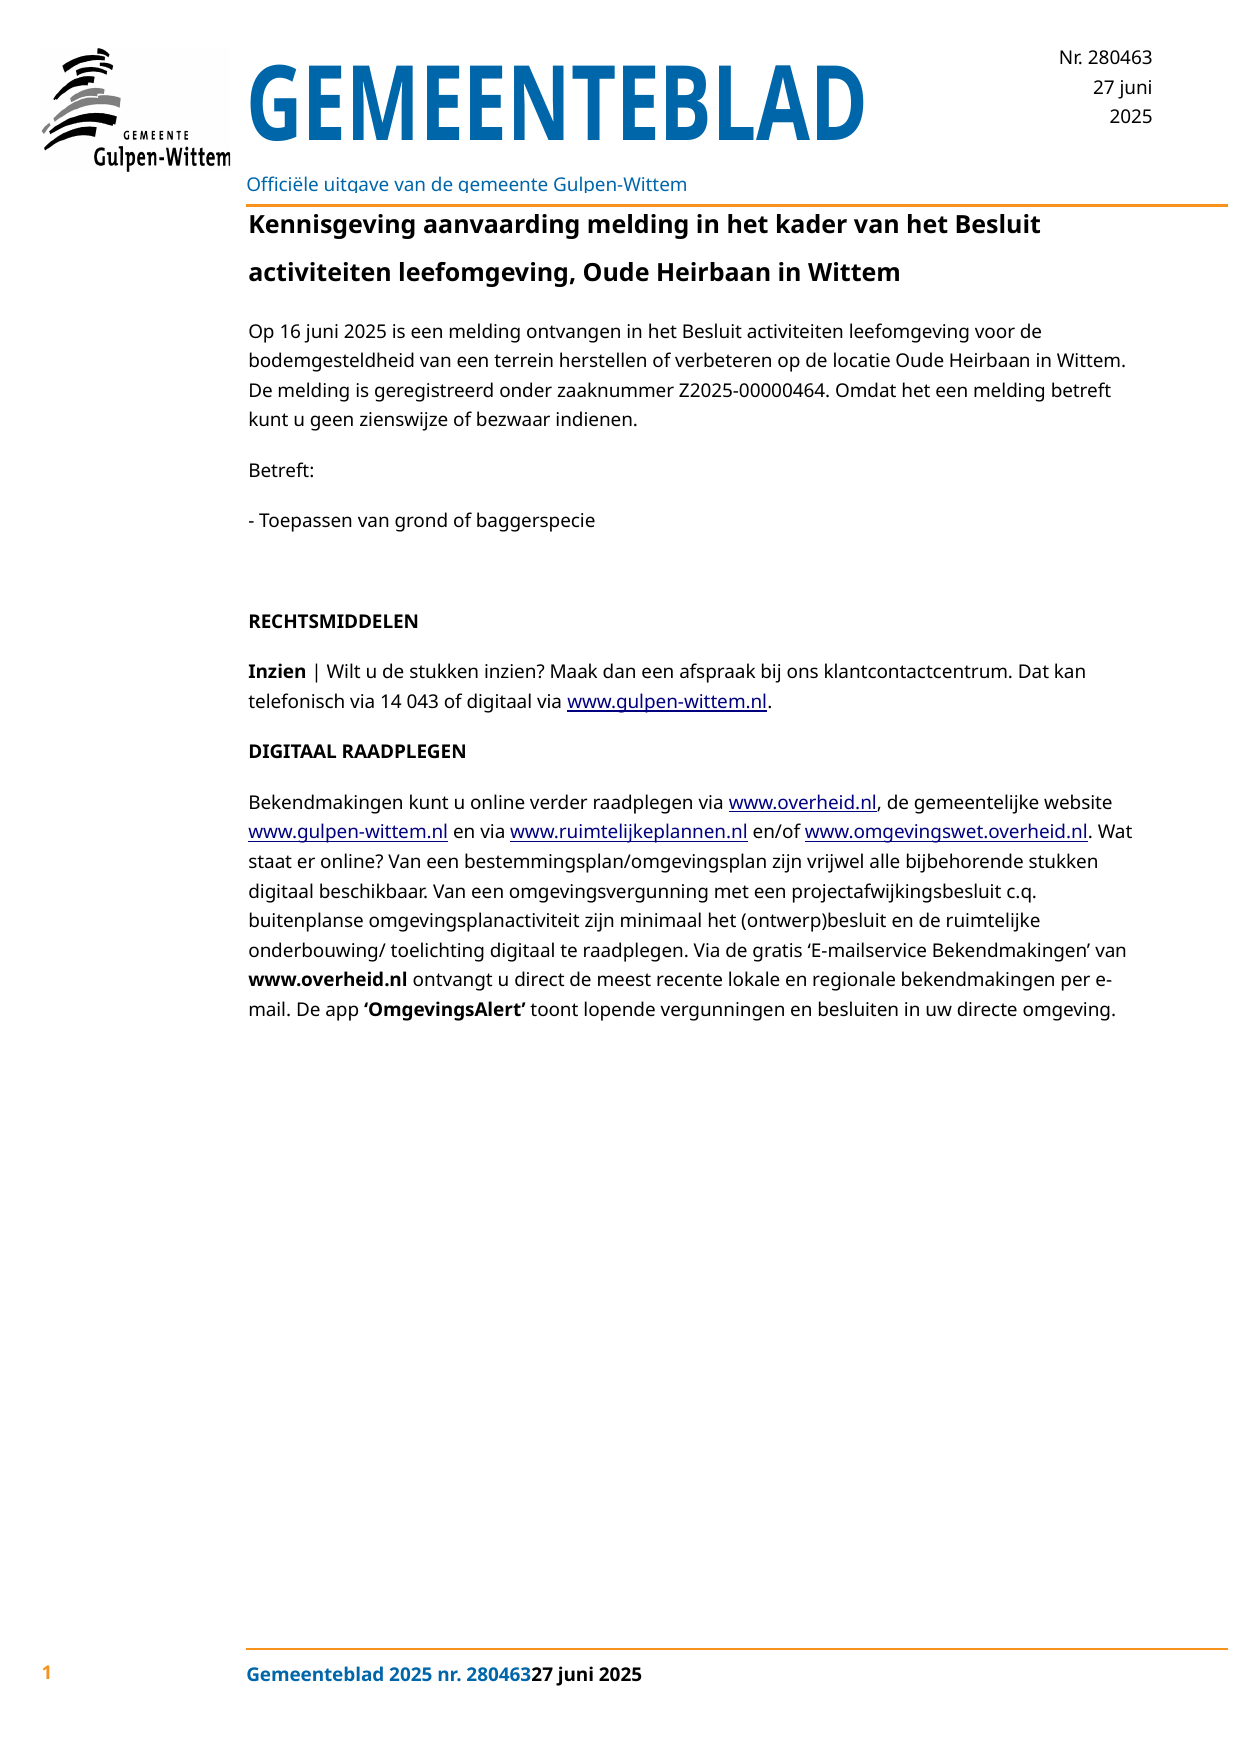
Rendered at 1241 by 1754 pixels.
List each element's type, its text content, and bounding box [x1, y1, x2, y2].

text RECHTSMIDDELEN [248, 608, 1152, 634]
text DIGITAAL RAADPLEGEN [248, 739, 1152, 764]
text Betreft: [248, 457, 1152, 483]
picture [41, 47, 231, 172]
text Bekendmakingen kunt u online verder raadplegen via www.overheid.nl, de gemeentelijke website www.gulpen-wittem.nl en via www.ruimtelijkeplannen.nl en/of www.omgevingswet.overheid.nl. Wat staat er online? Van een bestemmingsplan/omgevingsplan zijn vrijwel alle bijbehorende stukken digitaal beschikbaar. Van een omgevingsvergunning met een projectafwijkingsbesluit c.q. buitenplanse omgevingsplanactiviteit zijn minimaal het (ontwerp)besluit en de ruimtelijke onderbouwing/ toelichting digitaal te raadplegen. Via de gratis ‘E-mailservice Bekendmakingen’ van www.overheid.nl ontvangt u direct de meest recente lokale en regionale bekendmakingen per e-mail. De app ‘OmgevingsAlert’ toont lopende vergunningen en besluiten in uw directe omgeving. [248, 789, 1152, 1022]
text Op 16 juni 2025 is een melding ontvangen in het Besluit activiteiten leefomgeving voor de bodemgesteldheid van een terrein herstellen of verbeteren op de locatie Oude Heirbaan in Wittem. De melding is geregistreerd onder zaaknummer Z2025-00000464. Omdat het een melding betreft kunt u geen zienswijze of bezwaar indienen. [248, 318, 1152, 432]
text Inzien | Wilt u de stukken inzien? Maak dan een afspraak bij ons klantcontactcentrum. Dat kan telefonisch via 14 043 of digitaal via www.gulpen-wittem.nl. [248, 659, 1152, 714]
text Kennisgeving aanvaarding melding in het kader van het Besluit activiteiten leefomgeving, Oude Heirbaan in Wittem [248, 207, 1152, 288]
text - Toepassen van grond of baggerspecie [248, 507, 1152, 533]
